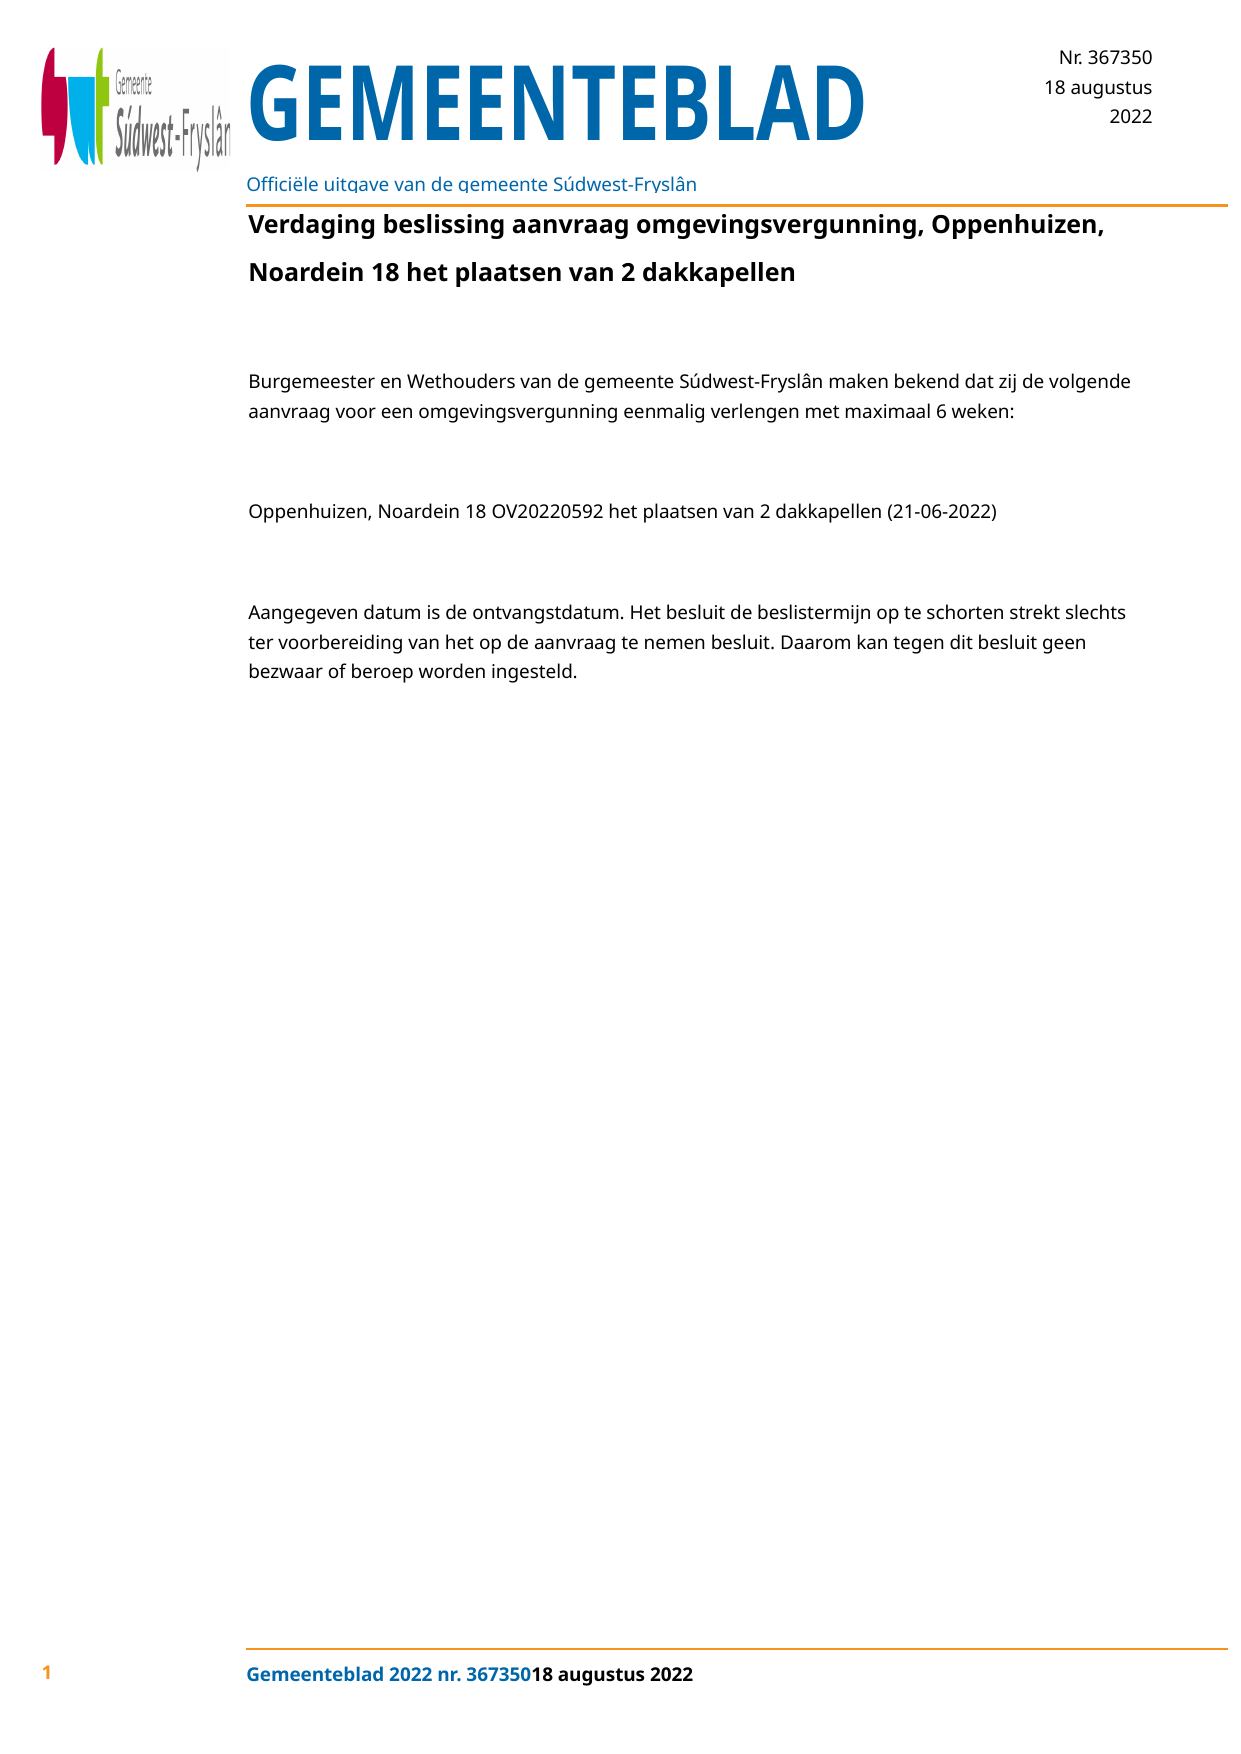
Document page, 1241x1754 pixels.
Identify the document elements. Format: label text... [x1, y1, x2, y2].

text Oppenhuizen, Noardein 18 OV20220592 het plaatsen van 2 dakkapellen (21-06-2022) [248, 499, 1152, 524]
text Burgemeester en Wethouders van de gemeente Súdwest-Fryslân maken bekend dat zij de volgende aanvraag voor een omgevingsvergunning eenmalig verlengen met maximaal 6 weken: [248, 368, 1152, 424]
text Aangegeven datum is de ontvangstdatum. Het besluit de beslistermijn op te schorten strekt slechts ter voorbereiding van het op de aanvraag te nemen besluit. Daarom kan tegen dit besluit geen bezwaar of beroep worden ingesteld. [248, 599, 1152, 684]
text Verdaging beslissing aanvraag omgevingsvergunning, Oppenhuizen, Noardein 18 het plaatsen van 2 dakkapellen [248, 207, 1152, 288]
picture [41, 47, 231, 172]
